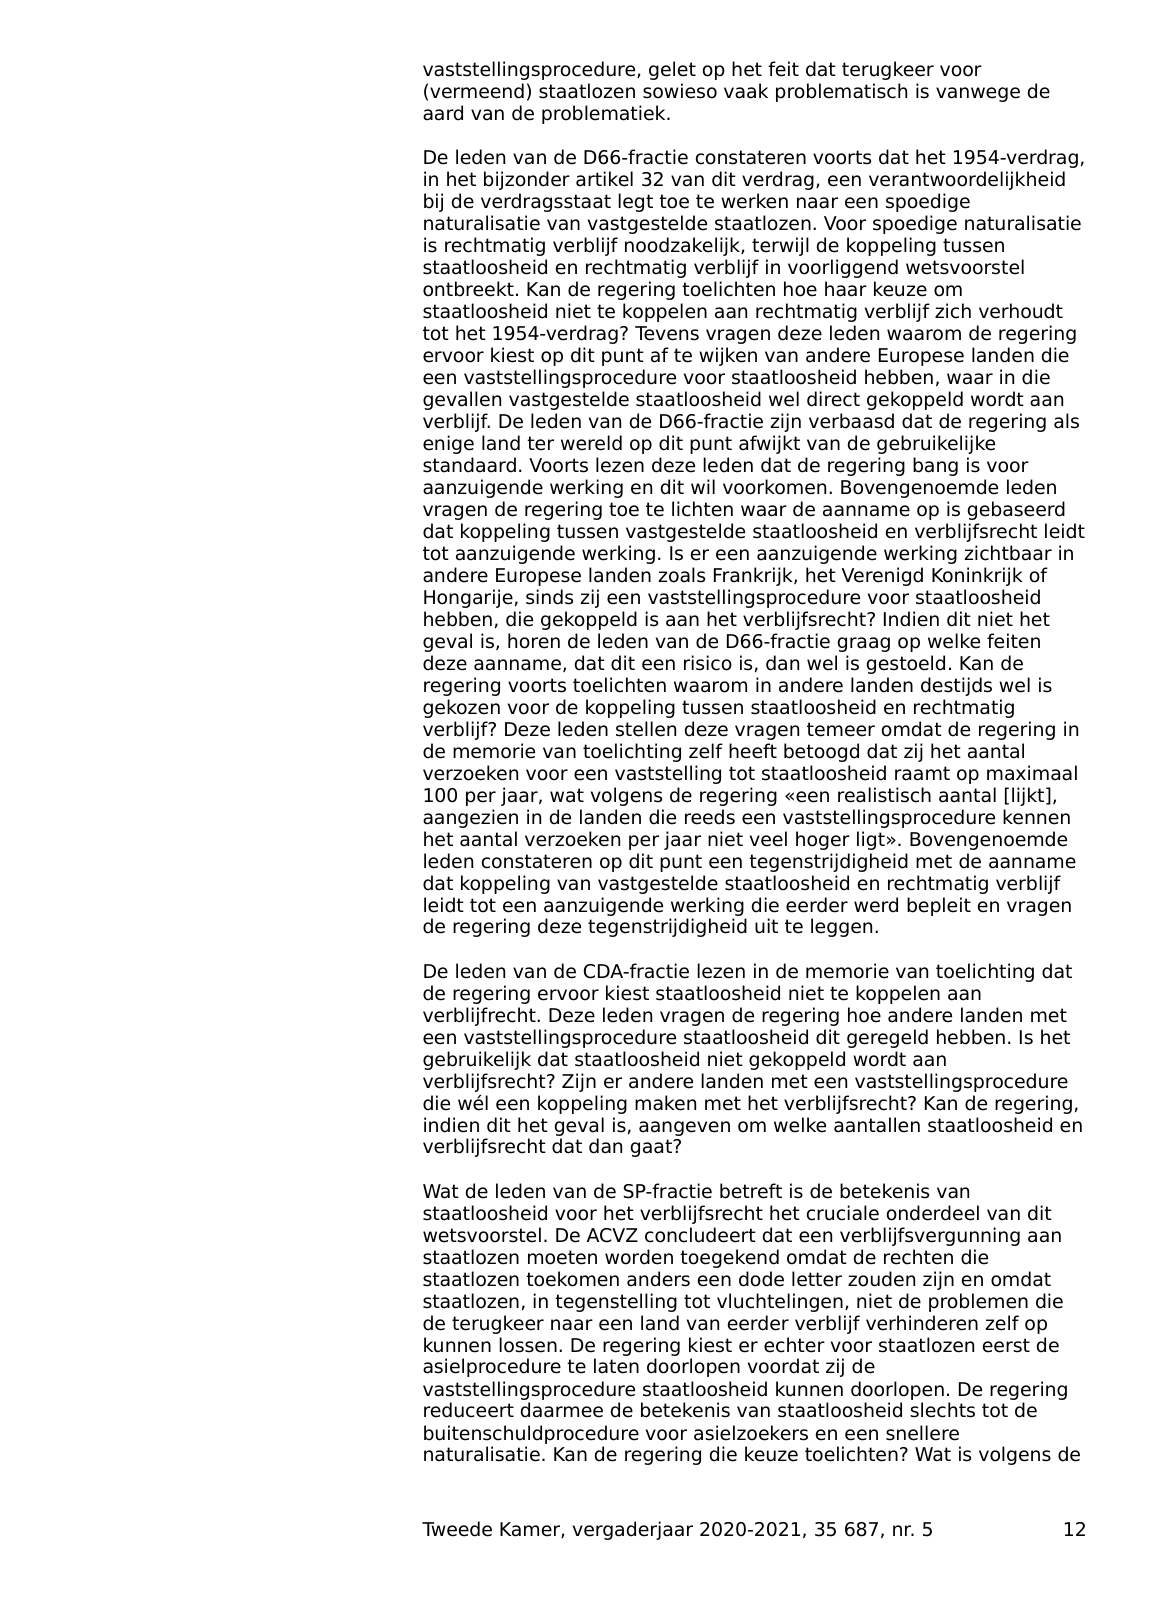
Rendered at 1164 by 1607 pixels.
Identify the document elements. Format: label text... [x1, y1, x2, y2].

text Wat de leden van de SP-fractie betreft is de betekenis van staatloosheid voor het verblijfsrecht het cruciale onderdeel van dit wetsvoorstel. De ACVZ concludeert dat een verblijfsvergunning aan staatlozen moeten worden toegekend omdat de rechten die staatlozen toekomen anders een dode letter zouden zijn en omdat staatlozen, in tegenstelling tot vluchtelingen, niet de problemen die de terugkeer naar een land van eerder verblijf verhinderen zelf op kunnen lossen. De regering kiest er echter voor staatlozen eerst de asielprocedure te laten doorlopen voordat zij de vaststellingsprocedure staatloosheid kunnen doorlopen. De regering reduceert daarmee de betekenis van staatloosheid slechts tot de buitenschuldprocedure voor asielzoekers en een snellere naturalisatie. Kan de regering die keuze toelichten? Wat is volgens de [422, 1181, 1087, 1466]
text De leden van de CDA-fractie lezen in de memorie van toelichting dat de regering ervoor kiest staatloosheid niet te koppelen aan verblijfrecht. Deze leden vragen de regering hoe andere landen met een vaststellingsprocedure staatloosheid dit geregeld hebben. Is het gebruikelijk dat staatloosheid niet gekoppeld wordt aan verblijfsrecht? Zijn er andere landen met een vaststellingsprocedure die wél een koppeling maken met het verblijfsrecht? Kan de regering, indien dit het geval is, aangeven om welke aantallen staatloosheid en verblijfsrecht dat dan gaat? [422, 961, 1087, 1158]
text De leden van de D66-fractie constateren voorts dat het 1954-verdrag, in het bijzonder artikel 32 van dit verdrag, een verantwoordelijkheid bij de verdragsstaat legt toe te werken naar een spoedige naturalisatie van vastgestelde staatlozen. Voor spoedige naturalisatie is rechtmatig verblijf noodzakelijk, terwijl de koppeling tussen staatloosheid en rechtmatig verblijf in voorliggend wetsvoorstel ontbreekt. Kan de regering toelichten hoe haar keuze om staatloosheid niet te koppelen aan rechtmatig verblijf zich verhoudt tot het 1954-verdrag? Tevens vragen deze leden waarom de regering ervoor kiest op dit punt af te wijken van andere Europese landen die een vaststellingsprocedure voor staatloosheid hebben, waar in die gevallen vastgestelde staatloosheid wel direct gekoppeld wordt aan verblijf. De leden van de D66-fractie zijn verbaasd dat de regering als enige land ter wereld op dit punt afwijkt van de gebruikelijke standaard. Voorts lezen deze leden dat de regering bang is voor aanzuigende werking en dit wil voorkomen. Bovengenoemde leden vragen de regering toe te lichten waar de aanname op is gebaseerd dat koppeling tussen vastgestelde staatloosheid en verblijfsrecht leidt tot aanzuigende werking. Is er een aanzuigende werking zichtbaar in andere Europese landen zoals Frankrijk, het Verenigd Koninkrijk of Hongarije, sinds zij een vaststellingsprocedure voor staatloosheid hebben, die gekoppeld is aan het verblijfsrecht? Indien dit niet het geval is, horen de leden van de D66-fractie graag op welke feiten deze aanname, dat dit een risico is, dan wel is gestoeld. Kan de regering voorts toelichten waarom in andere landen destijds wel is gekozen voor de koppeling tussen staatloosheid en rechtmatig verblijf? Deze leden stellen deze vragen temeer omdat de regering in de memorie van toelichting zelf heeft betoogd dat zij het aantal verzoeken voor een vaststelling tot staatloosheid raamt op maximaal 100 per jaar, wat volgens de regering «een realistisch aantal [lijkt], aangezien in de landen die reeds een vaststellingsprocedure kennen het aantal verzoeken per jaar niet veel hoger ligt». Bovengenoemde leden constateren op dit punt een tegenstrijdigheid met de aanname dat koppeling van vastgestelde staatloosheid en rechtmatig verblijf leidt tot een aanzuigende werking die eerder werd bepleit en vragen de regering deze tegenstrijdigheid uit te leggen. [422, 147, 1087, 938]
text vaststellingsprocedure, gelet op het feit dat terugkeer voor (vermeend) staatlozen sowieso vaak problematisch is vanwege de aard van de problematiek. [422, 59, 1087, 125]
